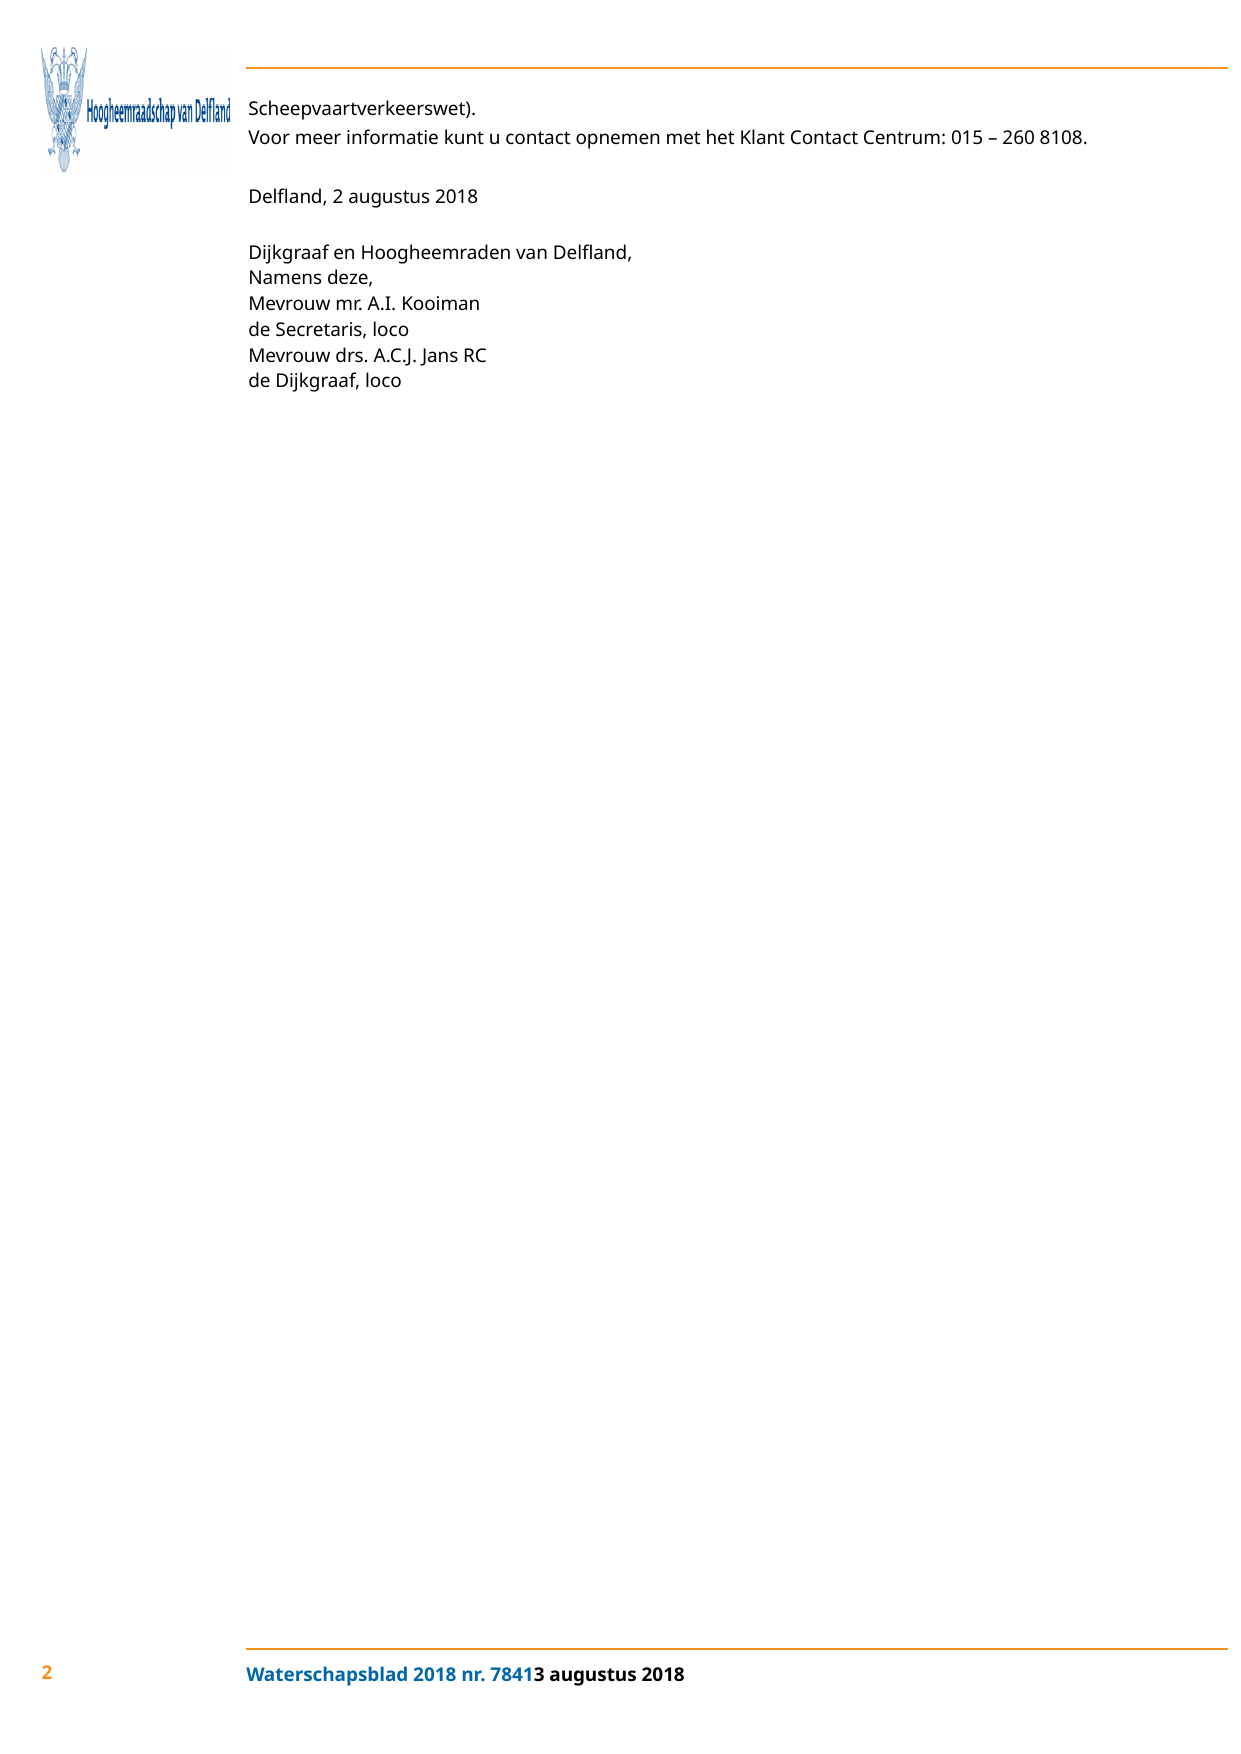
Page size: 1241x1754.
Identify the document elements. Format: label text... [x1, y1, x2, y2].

text de Secretaris, loco [248, 316, 1152, 342]
picture [41, 47, 231, 172]
text Delfland, 2 augustus 2018 [248, 183, 1152, 209]
text de Dijkgraaf, loco [248, 367, 1152, 393]
text Dijkgraaf en Hoogheemraden van Delfland, [248, 239, 1152, 264]
text Mevrouw mr. A.I. Kooiman [248, 290, 1152, 316]
text Namens deze, [248, 264, 1152, 290]
text Scheepvaartverkeerswet). [248, 95, 1152, 121]
text Voor meer informatie kunt u contact opnemen met het Klant Contact Centrum: 015 – 260 8108. [248, 124, 1152, 150]
text Mevrouw drs. A.C.J. Jans RC [248, 342, 1152, 367]
